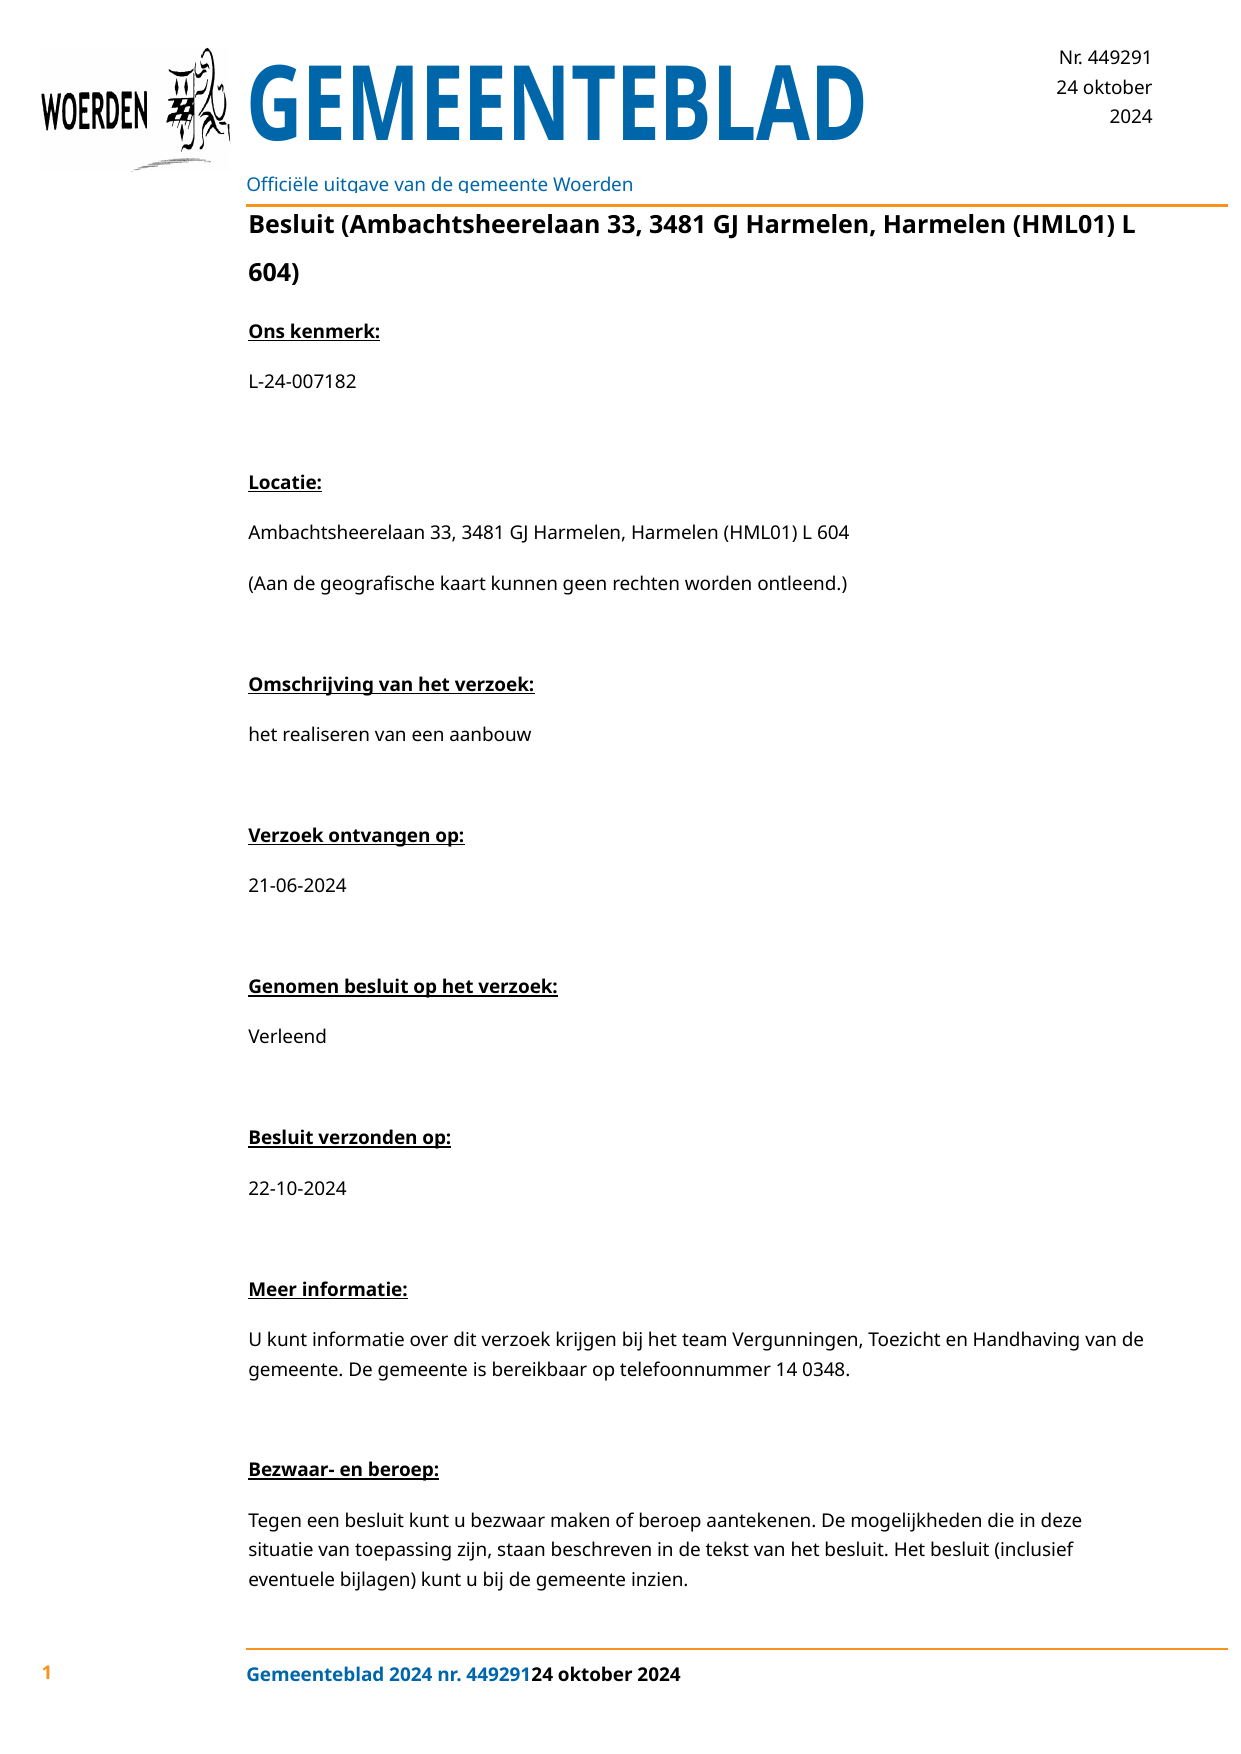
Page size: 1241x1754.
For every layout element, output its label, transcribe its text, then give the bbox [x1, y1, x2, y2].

text Locatie: [248, 469, 1152, 495]
text U kunt informatie over dit verzoek krijgen bij het team Vergunningen, Toezicht en Handhaving van de gemeente. De gemeente is bereikbaar op telefoonnummer 14 0348. [248, 1326, 1152, 1382]
text Verleend [248, 1024, 1152, 1049]
text het realiseren van een aanbouw [248, 721, 1152, 747]
text Besluit (Ambachtsheerelaan 33, 3481 GJ Harmelen, Harmelen (HML01) L 604) [248, 207, 1152, 288]
text L-24-007182 [248, 368, 1152, 394]
text Ambachtsheerelaan 33, 3481 GJ Harmelen, Harmelen (HML01) L 604 [248, 519, 1152, 545]
text 21-06-2024 [248, 872, 1152, 898]
text Bezwaar- en beroep: [248, 1457, 1152, 1482]
text Omschrijving van het verzoek: [248, 671, 1152, 697]
text Ons kenmerk: [248, 318, 1152, 344]
text Genomen besluit op het verzoek: [248, 973, 1152, 999]
text Meer informatie: [248, 1276, 1152, 1302]
text 22-10-2024 [248, 1175, 1152, 1201]
text Tegen een besluit kunt u bezwaar maken of beroep aantekenen. De mogelijkheden die in deze situatie van toepassing zijn, staan beschreven in de tekst van het besluit. Het besluit (inclusief eventuele bijlagen) kunt u bij de gemeente inzien. [248, 1507, 1152, 1592]
text (Aan de geografische kaart kunnen geen rechten worden ontleend.) [248, 570, 1152, 596]
text Besluit verzonden op: [248, 1124, 1152, 1150]
picture [41, 47, 231, 172]
text Verzoek ontvangen op: [248, 822, 1152, 848]
